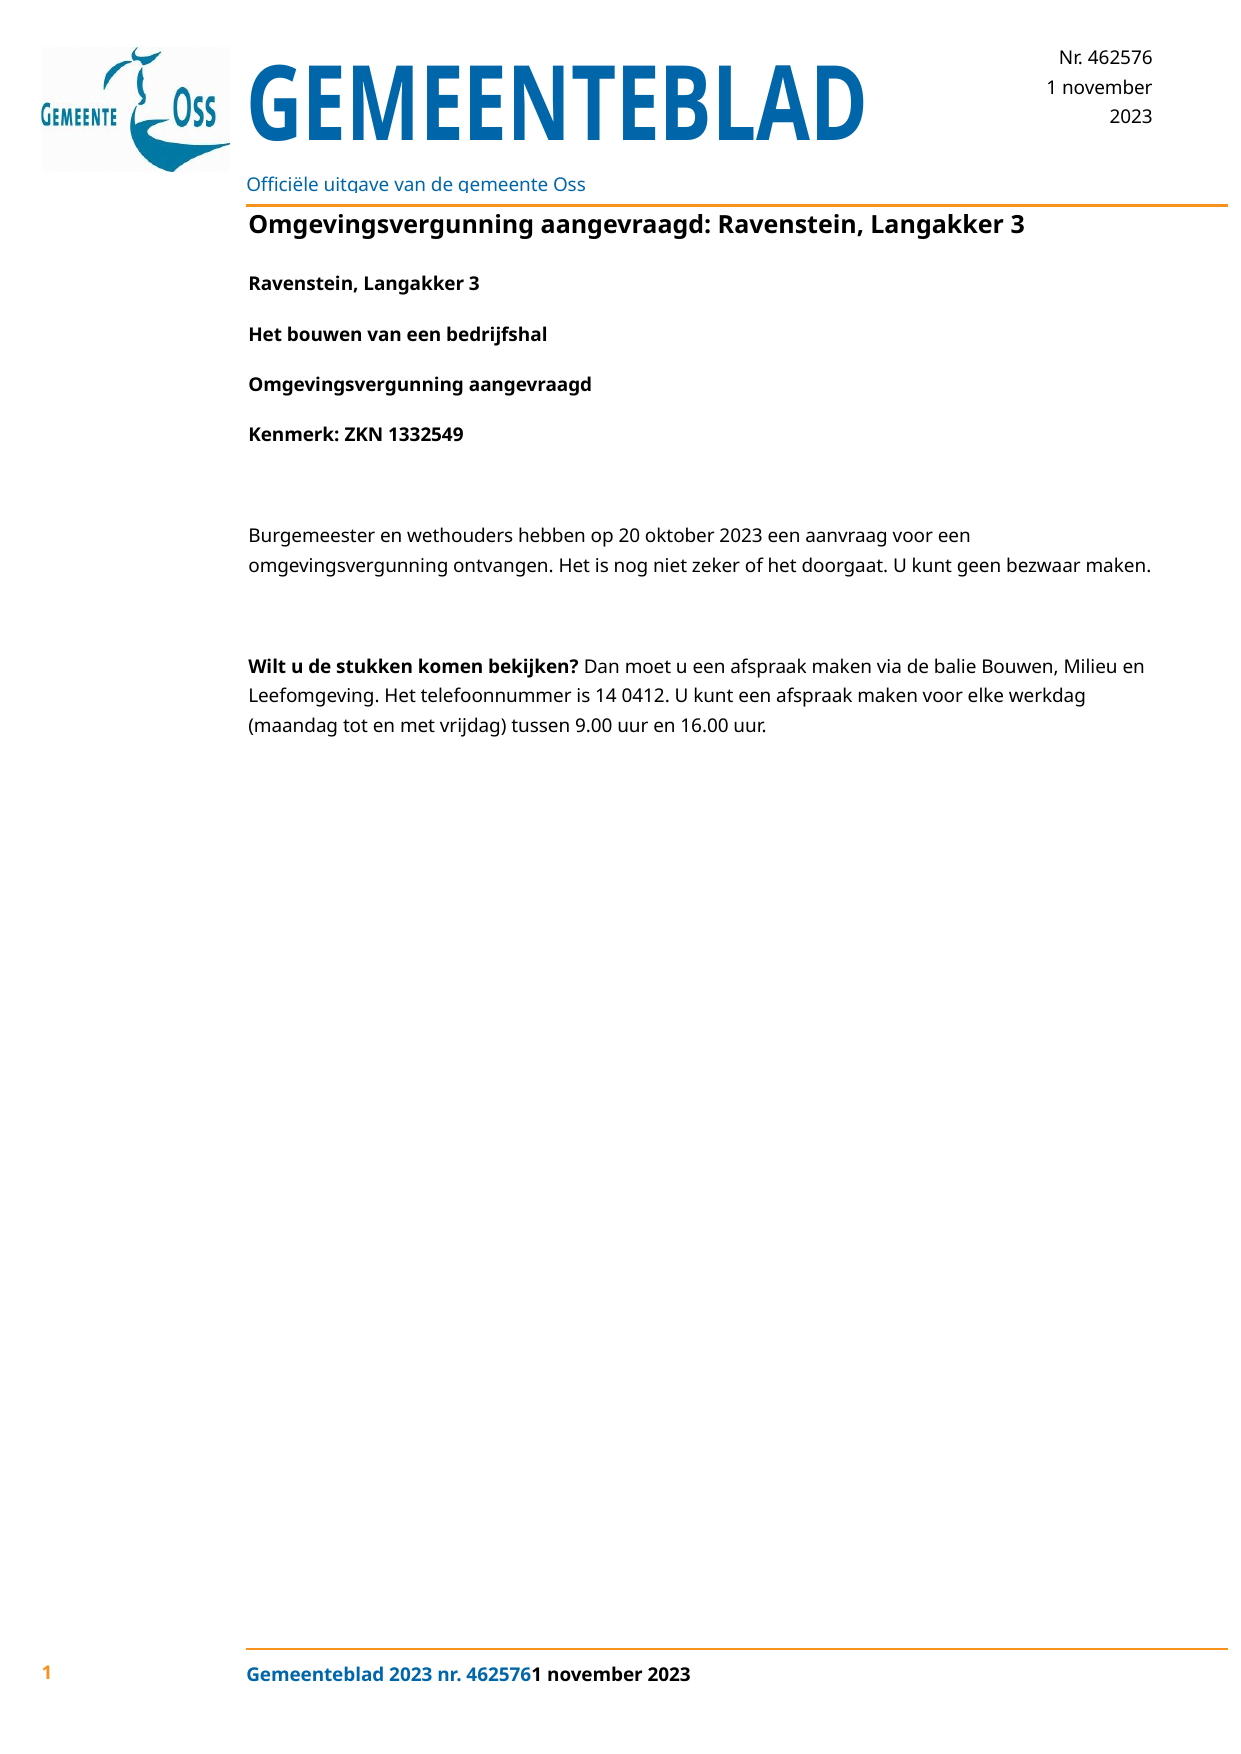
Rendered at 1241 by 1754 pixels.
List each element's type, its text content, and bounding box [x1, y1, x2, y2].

picture [41, 47, 231, 172]
text Ravenstein, Langakker 3 [248, 270, 1152, 296]
text Het bouwen van een bedrijfshal [248, 321, 1152, 346]
text Burgemeester en wethouders hebben op 20 oktober 2023 een aanvraag voor een omgevingsvergunning ontvangen. Het is nog niet zeker of het doorgaat. U kunt geen bezwaar maken. [248, 522, 1152, 578]
text Omgevingsvergunning aangevraagd: Ravenstein, Langakker 3 [248, 207, 1152, 241]
text Wilt u de stukken komen bekijken? Dan moet u een afspraak maken via de balie Bouwen, Milieu en Leefomgeving. Het telefoonnummer is 14 0412. U kunt een afspraak maken voor elke werkdag (maandag tot en met vrijdag) tussen 9.00 uur en 16.00 uur. [248, 653, 1152, 738]
text Omgevingsvergunning aangevraagd [248, 371, 1152, 397]
text Kenmerk: ZKN 1332549 [248, 422, 1152, 447]
